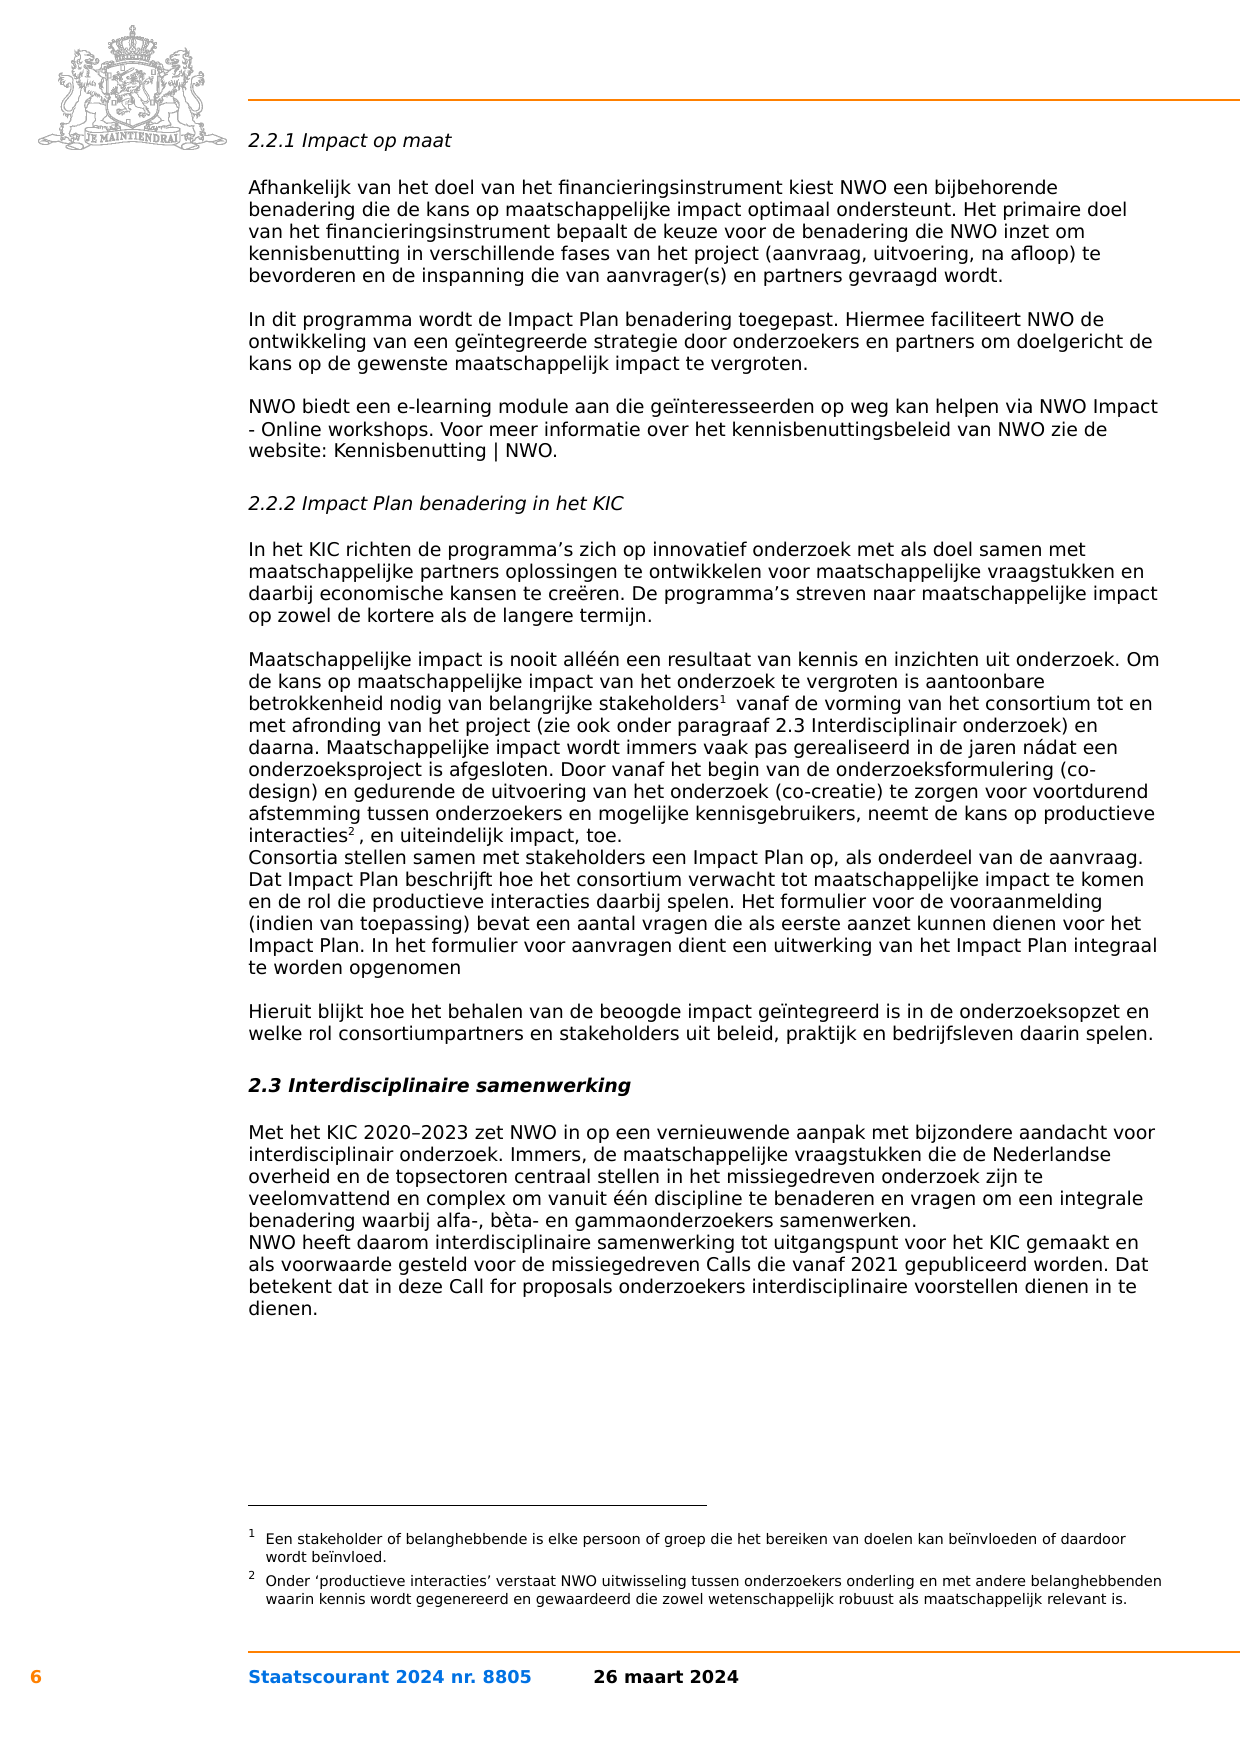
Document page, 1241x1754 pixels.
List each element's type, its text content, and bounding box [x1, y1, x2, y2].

text Afhankelijk van het doel van het financieringsinstrument kiest NWO een bijbehorende benadering die de kans op maatschappelijke impact optimaal ondersteunt. Het primaire doel van het financieringsinstrument bepaalt de keuze voor de benadering die NWO inzet om kennisbenutting in verschillende fases van het project (aanvraag, uitvoering, na afloop) te bevorderen en de inspanning die van aanvrager(s) en partners gevraagd wordt. [248, 177, 1163, 287]
text NWO heeft daarom interdisciplinaire samenwerking tot uitgangspunt voor het KIC gemaakt en als voorwaarde gesteld voor de missiegedreven Calls die vanaf 2021 gepubliceerd worden. Dat betekent dat in deze Call for proposals onderzoekers interdisciplinaire voorstellen dienen in te dienen. [248, 1232, 1163, 1319]
text In het KIC richten de programma’s zich op innovatief onderzoek met als doel samen met maatschappelijke partners oplossingen te ontwikkelen voor maatschappelijke vraagstukken en daarbij economische kansen te creëren. De programma’s streven naar maatschappelijke impact op zowel de kortere als de langere termijn. [248, 539, 1163, 627]
text NWO biedt een e-learning module aan die geïnteresseerden op weg kan helpen via NWO Impact - Online workshops. Voor meer informatie over het kennisbenuttingsbeleid van NWO zie de website: Kennisbenutting | NWO. [248, 396, 1163, 462]
subtitle 2.2.2 Impact Plan benadering in het KIC [248, 492, 1163, 514]
text In dit programma wordt de Impact Plan benadering toegepast. Hiermee faciliteert NWO de ontwikkeling van een geïntegreerde strategie door onderzoekers en partners om doelgericht de kans op de gewenste maatschappelijk impact te vergroten. [248, 309, 1163, 374]
text Consortia stellen samen met stakeholders een Impact Plan op, als onderdeel van de aanvraag. Dat Impact Plan beschrijft hoe het consortium verwacht tot maatschappelijke impact te komen en de rol die productieve interacties daarbij spelen. Het formulier voor de vooraanmelding (indien van toepassing) bevat een aantal vragen die als eerste aanzet kunnen dienen voor het Impact Plan. In het formulier voor aanvragen dient een uitwerking van het Impact Plan integraal te worden opgenomen [248, 847, 1163, 979]
text Hieruit blijkt hoe het behalen van de beoogde impact geïntegreerd is in de onderzoeksopzet en welke rol consortiumpartners en stakeholders uit beleid, praktijk en bedrijfsleven daarin spelen. [248, 1001, 1163, 1045]
text Met het KIC 2020–2023 zet NWO in op een vernieuwende aanpak met bijzondere aandacht voor interdisciplinair onderzoek. Immers, de maatschappelijke vraagstukken die de Nederlandse overheid en de topsectoren centraal stellen in het missiegedreven onderzoek zijn te veelomvattend en complex om vanuit één discipline te benaderen en vragen om een integrale benadering waarbij alfa-, bèta- en gammaonderzoekers samenwerken. [248, 1122, 1163, 1232]
text Onder ‘productieve interacties’ verstaat NWO uitwisseling tussen onderzoekers onderling en met andere belanghebbenden waarin kennis wordt gegenereerd en gewaardeerd die zowel wetenschappelijk robuust als maatschappelijk relevant is. [248, 1569, 1163, 1608]
text Maatschappelijke impact is nooit alléén een resultaat van kennis en inzichten uit onderzoek. Om de kans op maatschappelijke impact van het onderzoek te vergroten is aantoonbare betrokkenheid nodig van belangrijke stakeholders vanaf de vorming van het consortium tot en met afronding van het project (zie ook onder paragraaf 2.3 Interdisciplinair onderzoek) en daarna. Maatschappelijke impact wordt immers vaak pas gerealiseerd in de jaren nádat een onderzoeksproject is afgesloten. Door vanaf het begin van de onderzoeksformulering (co-design) en gedurende de uitvoering van het onderzoek (co-creatie) te zorgen voor voortdurend afstemming tussen onderzoekers en mogelijke kennisgebruikers, neemt de kans op productieve interacties, en uiteindelijk impact, toe. [248, 649, 1163, 847]
picture [38, 25, 227, 150]
subtitle 2.3 Interdisciplinaire samenwerking [248, 1075, 1163, 1097]
text Een stakeholder of belanghebbende is elke persoon of groep die het bereiken van doelen kan beïnvloeden of daardoor wordt beïnvloed. [248, 1527, 1163, 1566]
subtitle 2.2.1 Impact op maat [248, 130, 1163, 152]
